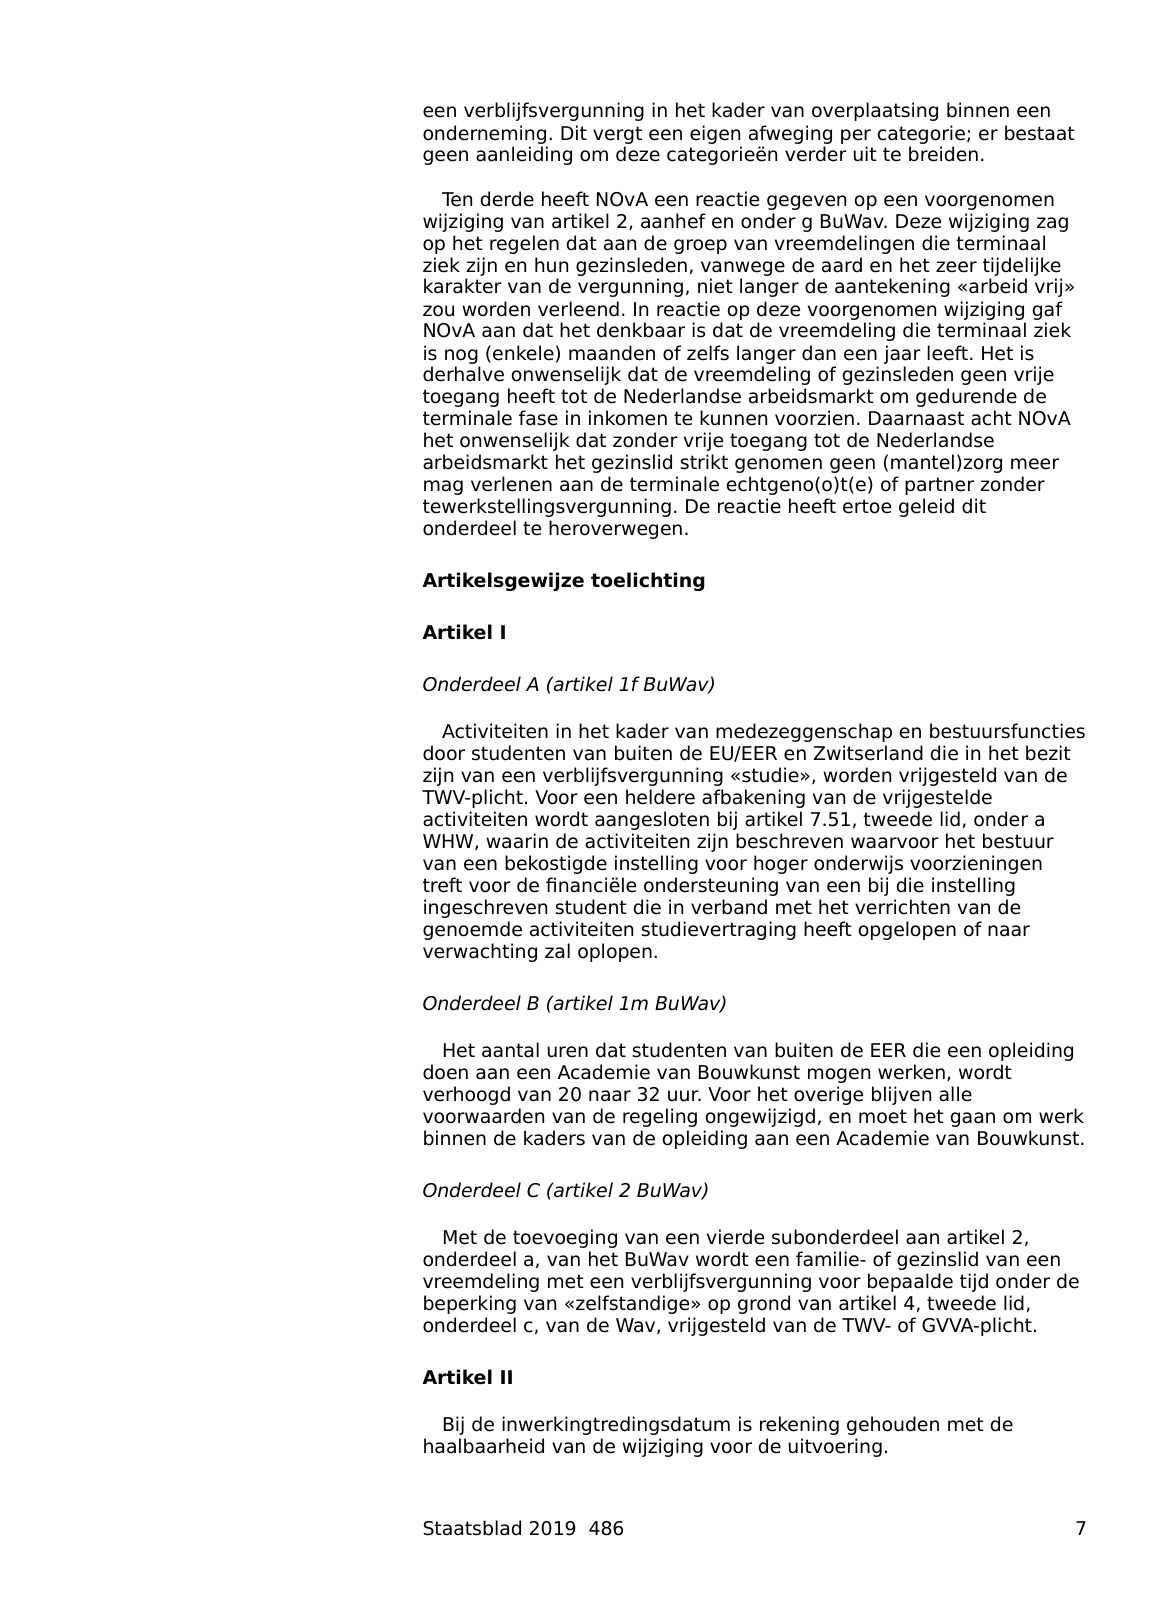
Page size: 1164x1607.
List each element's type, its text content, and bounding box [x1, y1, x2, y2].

subtitle Artikelsgewijze toelichting [422, 570, 1087, 592]
subtitle Artikel II [422, 1367, 1087, 1389]
text een verblijfsvergunning in het kader van overplaatsing binnen een onderneming. Dit vergt een eigen afweging per categorie; er bestaat geen aanleiding om deze categorieën verder uit te breiden. [422, 100, 1087, 166]
subtitle Onderdeel A (artikel 1f BuWav) [422, 674, 1087, 696]
text Bij de inwerkingtredingsdatum is rekening gehouden met de haalbaarheid van de wijziging voor de uitvoering. [422, 1414, 1087, 1458]
text Activiteiten in het kader van medezeggenschap en bestuursfuncties door studenten van buiten de EU/EER en Zwitserland die in het bezit zijn van een verblijfsvergunning «studie», worden vrijgesteld van de TWV-plicht. Voor een heldere afbakening van de vrijgestelde activiteiten wordt aangesloten bij artikel 7.51, tweede lid, onder a WHW, waarin de activiteiten zijn beschreven waarvoor het bestuur van een bekostigde instelling voor hoger onderwijs voorzieningen treft voor de financiële ondersteuning van een bij die instelling ingeschreven student die in verband met het verrichten van de genoemde activiteiten studievertraging heeft opgelopen of naar verwachting zal oplopen. [422, 721, 1087, 963]
text Ten derde heeft NOvA een reactie gegeven op een voorgenomen wijziging van artikel 2, aanhef en onder g BuWav. Deze wijziging zag op het regelen dat aan de groep van vreemdelingen die terminaal ziek zijn en hun gezinsleden, vanwege de aard en het zeer tijdelijke karakter van de vergunning, niet langer de aantekening «arbeid vrij» zou worden verleend. In reactie op deze voorgenomen wijziging gaf NOvA aan dat het denkbaar is dat de vreemdeling die terminaal ziek is nog (enkele) maanden of zelfs langer dan een jaar leeft. Het is derhalve onwenselijk dat de vreemdeling of gezinsleden geen vrije toegang heeft tot de Nederlandse arbeidsmarkt om gedurende de terminale fase in inkomen te kunnen voorzien. Daarnaast acht NOvA het onwenselijk dat zonder vrije toegang tot de Nederlandse arbeidsmarkt het gezinslid strikt genomen geen (mantel)zorg meer mag verlenen aan de terminale echtgeno(o)t(e) of partner zonder tewerkstellingsvergunning. De reactie heeft ertoe geleid dit onderdeel te heroverwegen. [422, 188, 1087, 540]
subtitle Onderdeel B (artikel 1m BuWav) [422, 993, 1087, 1015]
text Het aantal uren dat studenten van buiten de EER die een opleiding doen aan een Academie van Bouwkunst mogen werken, wordt verhoogd van 20 naar 32 uur. Voor het overige blijven alle voorwaarden van de regeling ongewijzigd, en moet het gaan om werk binnen de kaders van de opleiding aan een Academie van Bouwkunst. [422, 1040, 1087, 1150]
text Met de toevoeging van een vierde subonderdeel aan artikel 2, onderdeel a, van het BuWav wordt een familie- of gezinslid van een vreemdeling met een verblijfsvergunning voor bepaalde tijd onder de beperking van «zelfstandige» op grond van artikel 4, tweede lid, onderdeel c, van de Wav, vrijgesteld van de TWV- of GVVA-plicht. [422, 1227, 1087, 1337]
subtitle Onderdeel C (artikel 2 BuWav) [422, 1180, 1087, 1202]
subtitle Artikel I [422, 622, 1087, 644]
